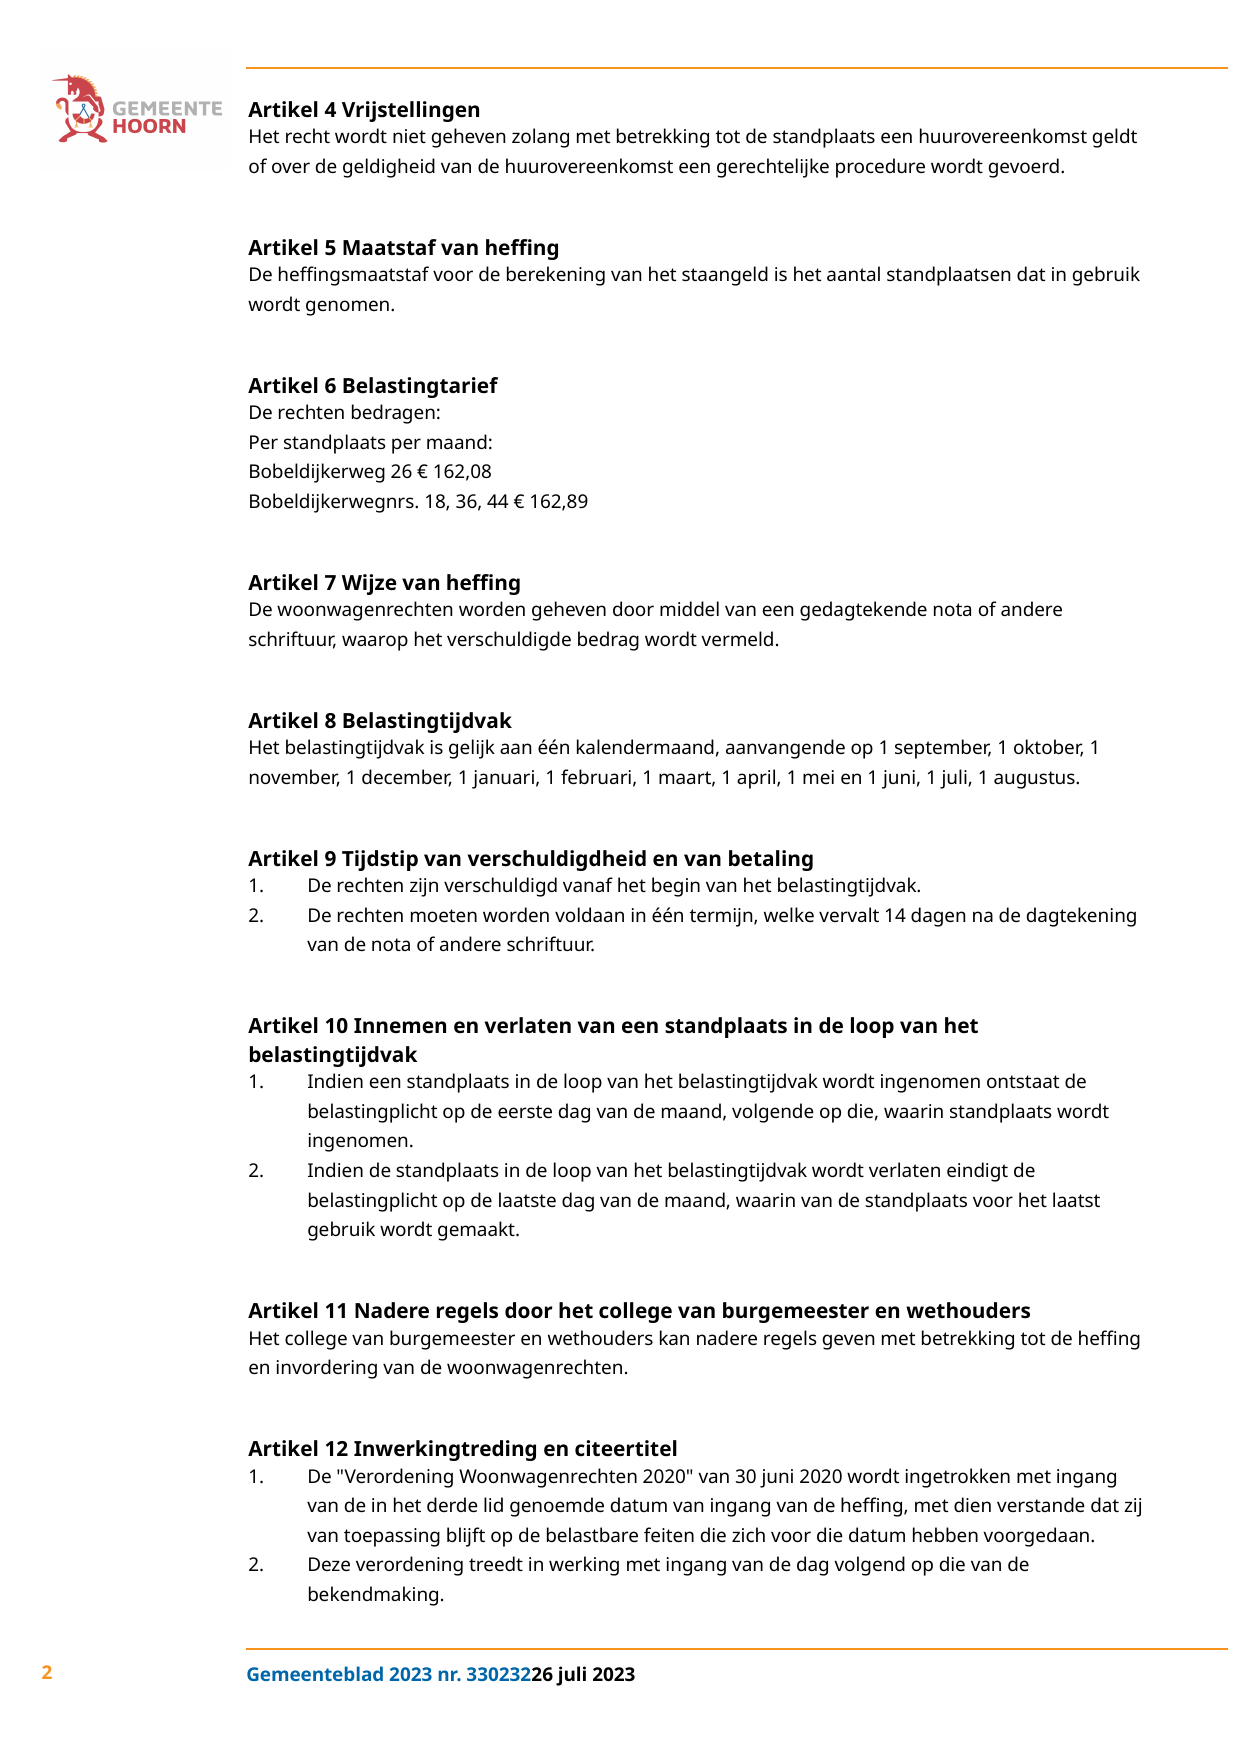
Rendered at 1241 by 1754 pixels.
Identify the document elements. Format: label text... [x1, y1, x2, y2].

text Artikel 10 Innemen en verlaten van een standplaats in de loop van het belastingtijdvak [248, 1012, 1152, 1068]
text De woonwagenrechten worden geheven door middel van een gedagtekende nota of andere schriftuur, waarop het verschuldigde bedrag wordt vermeld. [248, 596, 1152, 652]
text Het recht wordt niet geheven zolang met betrekking tot de standplaats een huurovereenkomst geldt of over de geldigheid van de huurovereenkomst een gerechtelijke procedure wordt gevoerd. [248, 123, 1152, 178]
list De "Verordening Woonwagenrechten 2020" van 30 juni 2020 wordt ingetrokken met ingang van de in het derde lid genoemde datum van ingang van de heffing, met dien verstande dat zij van toepassing blijft op de belastbare feiten die zich voor die datum hebben voorgedaan. [248, 1463, 1152, 1548]
list De rechten zijn verschuldigd vanaf het begin van het belastingtijdvak. [248, 872, 1152, 898]
text De heffingsmaatstaf voor de berekening van het staangeld is het aantal standplaatsen dat in gebruik wordt genomen. [248, 261, 1152, 317]
list Deze verordening treedt in werking met ingang van de dag volgend op die van de bekendmaking. [248, 1552, 1152, 1607]
text Artikel 8 Belastingtijdvak [248, 706, 1152, 734]
text Per standplaats per maand: [248, 429, 1152, 454]
text Bobeldijkerwegnrs. 18, 36, 44 € 162,89 [248, 488, 1152, 514]
text Het college van burgemeester en wethouders kan nadere regels geven met betrekking tot de heffing en invordering van de woonwagenrechten. [248, 1325, 1152, 1380]
text De rechten bedragen: [248, 399, 1152, 425]
list Indien de standplaats in de loop van het belastingtijdvak wordt verlaten eindigt de belastingplicht op de laatste dag van de maand, waarin van de standplaats voor het laatst gebruik wordt gemaakt. [248, 1157, 1152, 1242]
text Artikel 5 Maatstaf van heffing [248, 233, 1152, 261]
text Bobeldijkerweg 26 € 162,08 [248, 458, 1152, 484]
text Artikel 9 Tijdstip van verschuldigdheid en van betaling [248, 844, 1152, 872]
text Artikel 6 Belastingtarief [248, 371, 1152, 399]
text Artikel 11 Nadere regels door het college van burgemeester en wethouders [248, 1296, 1152, 1325]
text Artikel 7 Wijze van heffing [248, 568, 1152, 596]
list Indien een standplaats in de loop van het belastingtijdvak wordt ingenomen ontstaat de belastingplicht op de eerste dag van de maand, volgende op die, waarin standplaats wordt ingenomen. [248, 1068, 1152, 1153]
text Artikel 4 Vrijstellingen [248, 95, 1152, 123]
text Het belastingtijdvak is gelijk aan één kalendermaand, aanvangende op 1 september, 1 oktober, 1 november, 1 december, 1 januari, 1 februari, 1 maart, 1 april, 1 mei en 1 juni, 1 juli, 1 augustus. [248, 734, 1152, 790]
picture [41, 47, 231, 172]
text Artikel 12 Inwerkingtreding en citeertitel [248, 1434, 1152, 1463]
list De rechten moeten worden voldaan in één termijn, welke vervalt 14 dagen na de dagtekening van de nota of andere schriftuur. [248, 902, 1152, 957]
